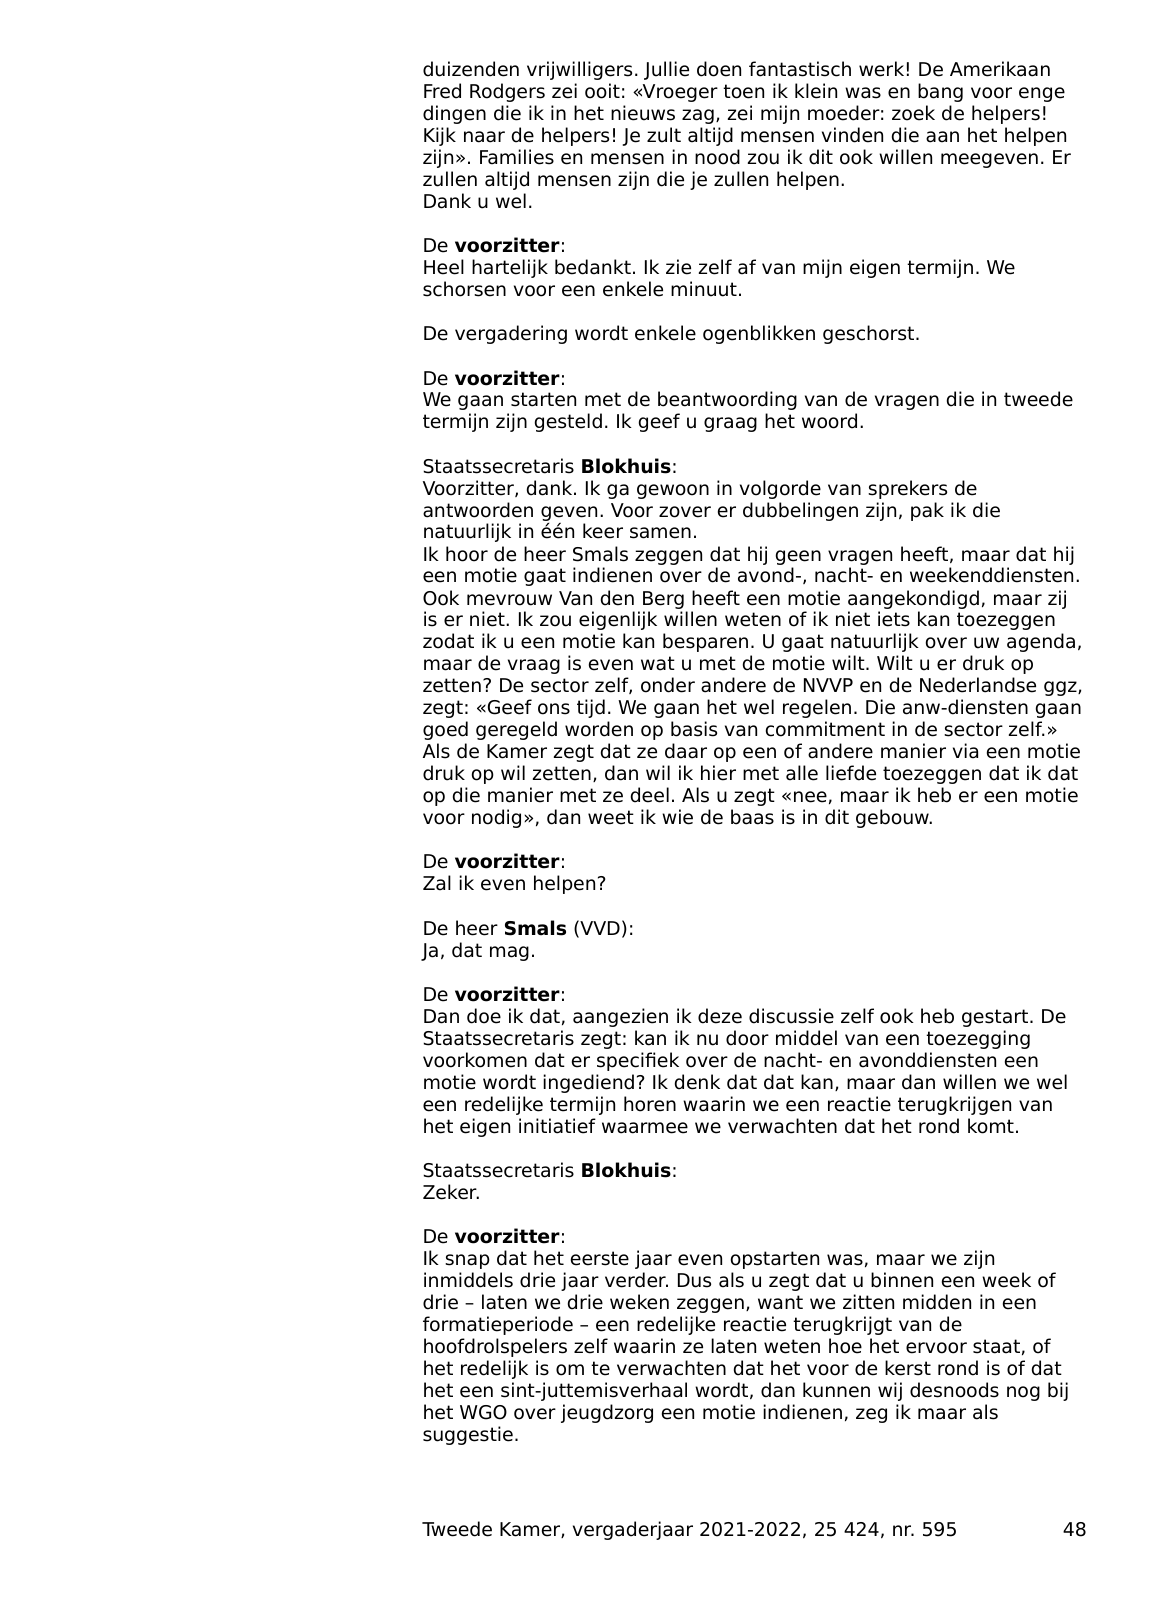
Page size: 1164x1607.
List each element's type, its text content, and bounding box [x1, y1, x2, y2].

text Ik snap dat het eerste jaar even opstarten was, maar we zijn inmiddels drie jaar verder. Dus als u zegt dat u binnen een week of drie – laten we drie weken zeggen, want we zitten midden in een formatieperiode – een redelijke reactie terugkrijgt van de hoofdrolspelers zelf waarin ze laten weten hoe het ervoor staat, of het redelijk is om te verwachten dat het voor de kerst rond is of dat het een sint-juttemisverhaal wordt, dan kunnen wij desnoods nog bij het WGO over jeugdzorg een motie indienen, zeg ik maar als suggestie. [422, 1248, 1087, 1446]
text Zal ik even helpen? [422, 873, 1087, 895]
text We gaan starten met de beantwoording van de vragen die in tweede termijn zijn gesteld. Ik geef u graag het woord. [422, 389, 1087, 433]
text De voorzitter: [422, 851, 1087, 873]
text duizenden vrijwilligers. Jullie doen fantastisch werk! De Amerikaan Fred Rodgers zei ooit: «Vroeger toen ik klein was en bang voor enge dingen die ik in het nieuws zag, zei mijn moeder: zoek de helpers! Kijk naar de helpers! Je zult altijd mensen vinden die aan het helpen zijn». Families en mensen in nood zou ik dit ook willen meegeven. Er zullen altijd mensen zijn die je zullen helpen. [422, 59, 1087, 191]
text Zeker. [422, 1182, 1087, 1204]
text De voorzitter: [422, 984, 1087, 1006]
text Ik hoor de heer Smals zeggen dat hij geen vragen heeft, maar dat hij een motie gaat indienen over de avond-, nacht- en weekenddiensten. Ook mevrouw Van den Berg heeft een motie aangekondigd, maar zij is er niet. Ik zou eigenlijk willen weten of ik niet iets kan toezeggen zodat ik u een motie kan besparen. U gaat natuurlijk over uw agenda, maar de vraag is even wat u met de motie wilt. Wilt u er druk op zetten? De sector zelf, onder andere de NVVP en de Nederlandse ggz, zegt: «Geef ons tijd. We gaan het wel regelen. Die anw-diensten gaan goed geregeld worden op basis van commitment in de sector zelf.» Als de Kamer zegt dat ze daar op een of andere manier via een motie druk op wil zetten, dan wil ik hier met alle liefde toezeggen dat ik dat op die manier met ze deel. Als u zegt «nee, maar ik heb er een motie voor nodig», dan weet ik wie de baas is in dit gebouw. [422, 543, 1087, 829]
text De voorzitter: [422, 1226, 1087, 1248]
text Voorzitter, dank. Ik ga gewoon in volgorde van sprekers de antwoorden geven. Voor zover er dubbelingen zijn, pak ik die natuurlijk in één keer samen. [422, 477, 1087, 543]
text Heel hartelijk bedankt. Ik zie zelf af van mijn eigen termijn. We schorsen voor een enkele minuut. [422, 257, 1087, 301]
text De vergadering wordt enkele ogenblikken geschorst. [422, 323, 1087, 345]
text Staatssecretaris Blokhuis: [422, 1160, 1087, 1182]
text De heer Smals (VVD): [422, 917, 1087, 939]
text Dank u wel. [422, 191, 1087, 213]
text Staatssecretaris Blokhuis: [422, 456, 1087, 477]
text De voorzitter: [422, 235, 1087, 257]
text De voorzitter: [422, 367, 1087, 389]
text Ja, dat mag. [422, 939, 1087, 961]
text Dan doe ik dat, aangezien ik deze discussie zelf ook heb gestart. De Staatssecretaris zegt: kan ik nu door middel van een toezegging voorkomen dat er specifiek over de nacht- en avonddiensten een motie wordt ingediend? Ik denk dat dat kan, maar dan willen we wel een redelijke termijn horen waarin we een reactie terugkrijgen van het eigen initiatief waarmee we verwachten dat het rond komt. [422, 1006, 1087, 1137]
